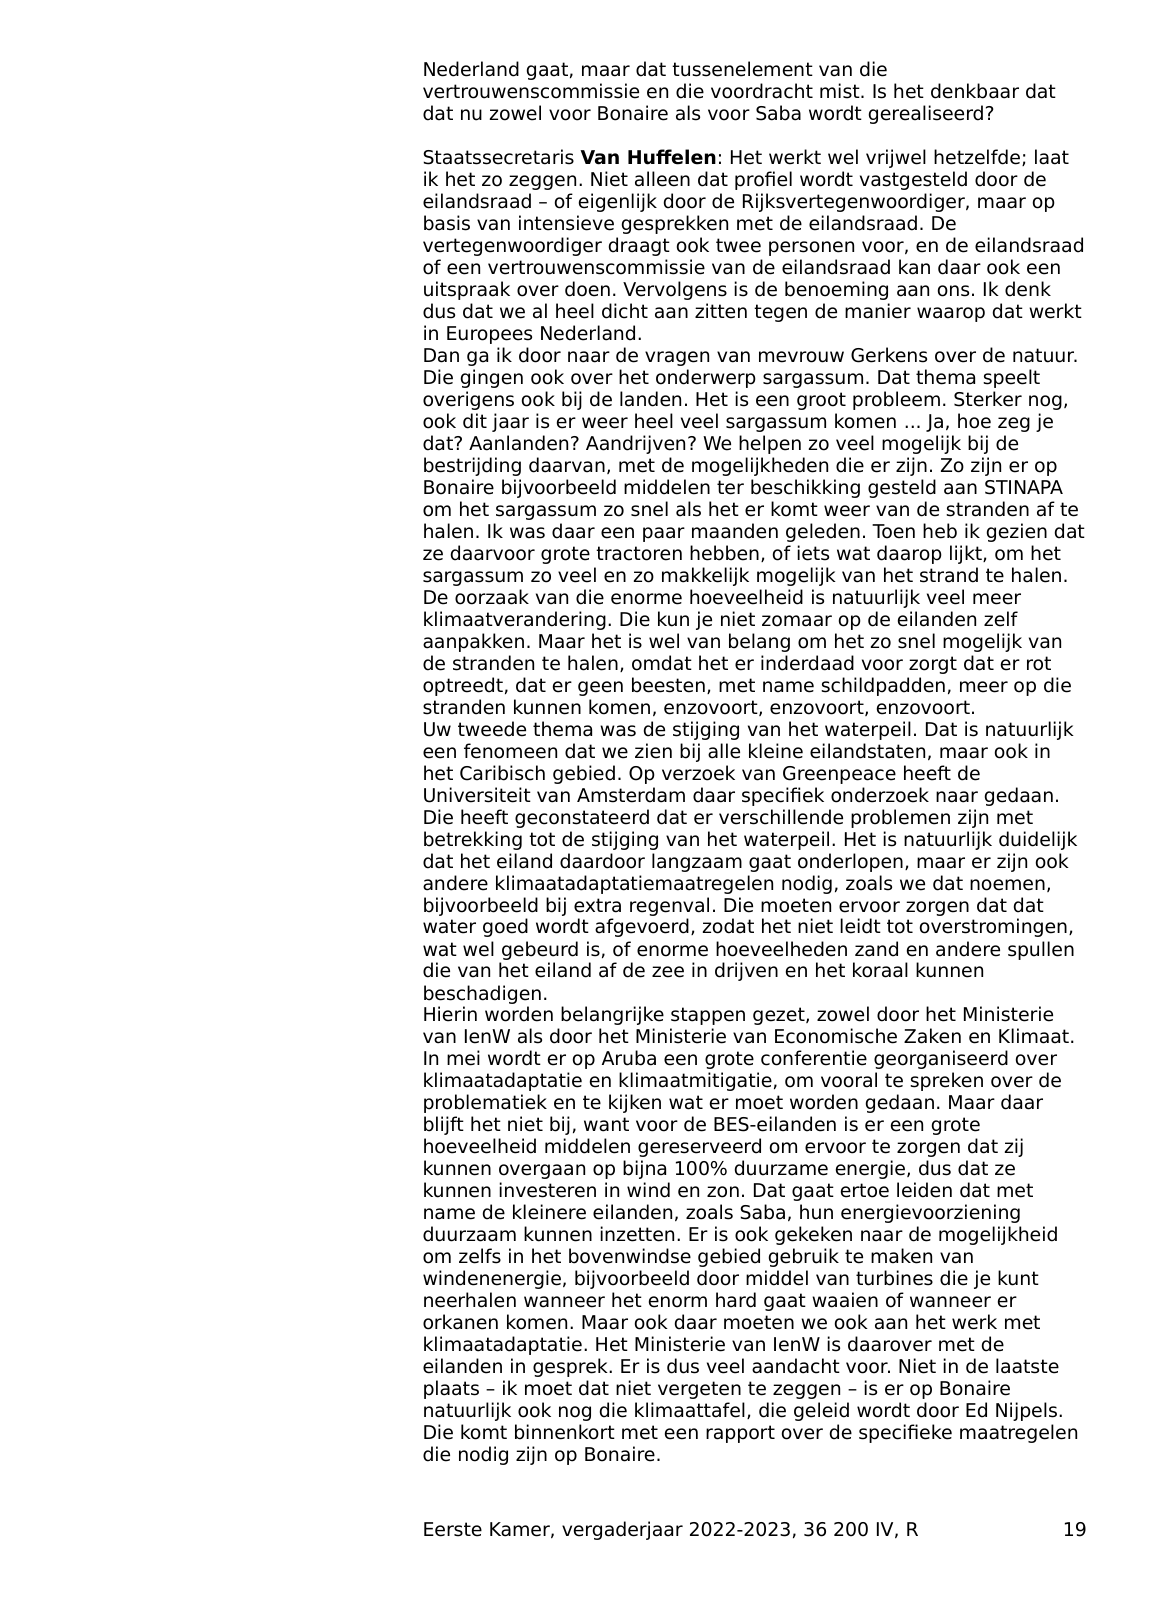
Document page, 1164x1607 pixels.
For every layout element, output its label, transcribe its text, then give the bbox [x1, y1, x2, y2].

text Hierin worden belangrijke stappen gezet, zowel door het Ministerie van IenW als door het Ministerie van Economische Zaken en Klimaat. In mei wordt er op Aruba een grote conferentie georganiseerd over klimaatadaptatie en klimaatmitigatie, om vooral te spreken over de problematiek en te kijken wat er moet worden gedaan. Maar daar blijft het niet bij, want voor de BES-eilanden is er een grote hoeveelheid middelen gereserveerd om ervoor te zorgen dat zij kunnen overgaan op bijna 100% duurzame energie, dus dat ze kunnen investeren in wind en zon. Dat gaat ertoe leiden dat met name de kleinere eilanden, zoals Saba, hun energievoorziening duurzaam kunnen inzetten. Er is ook gekeken naar de mogelijkheid om zelfs in het bovenwindse gebied gebruik te maken van windenenergie, bijvoorbeeld door middel van turbines die je kunt neerhalen wanneer het enorm hard gaat waaien of wanneer er orkanen komen. Maar ook daar moeten we ook aan het werk met klimaatadaptatie. Het Ministerie van IenW is daarover met de eilanden in gesprek. Er is dus veel aandacht voor. Niet in de laatste plaats – ik moet dat niet vergeten te zeggen – is er op Bonaire natuurlijk ook nog die klimaattafel, die geleid wordt door Ed Nijpels. Die komt binnenkort met een rapport over de specifieke maatregelen die nodig zijn op Bonaire. [422, 1004, 1087, 1466]
text Staatssecretaris Van Huffelen: Het werkt wel vrijwel hetzelfde; laat ik het zo zeggen. Niet alleen dat profiel wordt vastgesteld door de eilandsraad – of eigenlijk door de Rijksvertegenwoordiger, maar op basis van intensieve gesprekken met de eilandsraad. De vertegenwoordiger draagt ook twee personen voor, en de eilandsraad of een vertrouwenscommissie van de eilandsraad kan daar ook een uitspraak over doen. Vervolgens is de benoeming aan ons. Ik denk dus dat we al heel dicht aan zitten tegen de manier waarop dat werkt in Europees Nederland. [422, 147, 1087, 345]
text Dan ga ik door naar de vragen van mevrouw Gerkens over de natuur. Die gingen ook over het onderwerp sargassum. Dat thema speelt overigens ook bij de landen. Het is een groot probleem. Sterker nog, ook dit jaar is er weer heel veel sargassum komen ... Ja, hoe zeg je dat? Aanlanden? Aandrijven? We helpen zo veel mogelijk bij de bestrijding daarvan, met de mogelijkheden die er zijn. Zo zijn er op Bonaire bijvoorbeeld middelen ter beschikking gesteld aan STINAPA om het sargassum zo snel als het er komt weer van de stranden af te halen. Ik was daar een paar maanden geleden. Toen heb ik gezien dat ze daarvoor grote tractoren hebben, of iets wat daarop lijkt, om het sargassum zo veel en zo makkelijk mogelijk van het strand te halen. De oorzaak van die enorme hoeveelheid is natuurlijk veel meer klimaatverandering. Die kun je niet zomaar op de eilanden zelf aanpakken. Maar het is wel van belang om het zo snel mogelijk van de stranden te halen, omdat het er inderdaad voor zorgt dat er rot optreedt, dat er geen beesten, met name schildpadden, meer op die stranden kunnen komen, enzovoort, enzovoort, enzovoort. [422, 345, 1087, 719]
text Uw tweede thema was de stijging van het waterpeil. Dat is natuurlijk een fenomeen dat we zien bij alle kleine eilandstaten, maar ook in het Caribisch gebied. Op verzoek van Greenpeace heeft de Universiteit van Amsterdam daar specifiek onderzoek naar gedaan. Die heeft geconstateerd dat er verschillende problemen zijn met betrekking tot de stijging van het waterpeil. Het is natuurlijk duidelijk dat het eiland daardoor langzaam gaat onderlopen, maar er zijn ook andere klimaatadaptatiemaatregelen nodig, zoals we dat noemen, bijvoorbeeld bij extra regenval. Die moeten ervoor zorgen dat dat water goed wordt afgevoerd, zodat het niet leidt tot overstromingen, wat wel gebeurd is, of enorme hoeveelheden zand en andere spullen die van het eiland af de zee in drijven en het koraal kunnen beschadigen. [422, 719, 1087, 1004]
text Nederland gaat, maar dat tussenelement van die vertrouwenscommissie en die voordracht mist. Is het denkbaar dat dat nu zowel voor Bonaire als voor Saba wordt gerealiseerd? [422, 59, 1087, 125]
